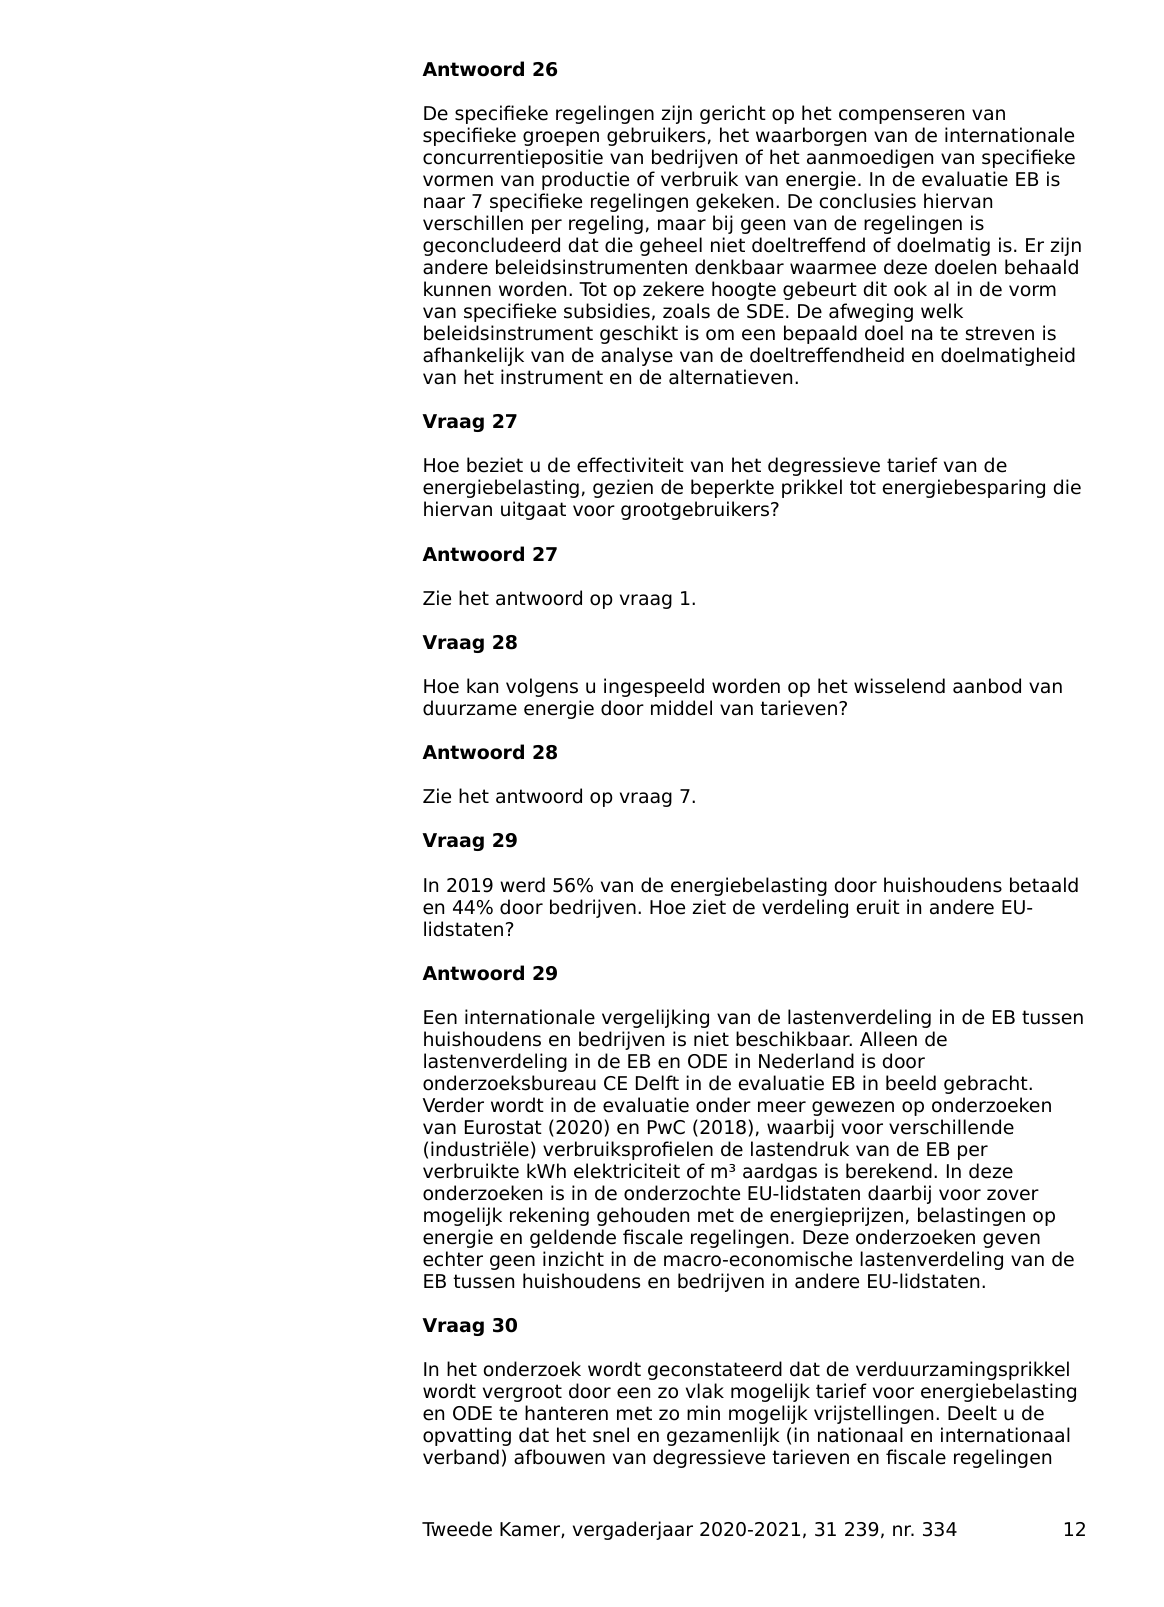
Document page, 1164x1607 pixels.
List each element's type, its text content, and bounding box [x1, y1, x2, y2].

text Hoe kan volgens u ingespeeld worden op het wisselend aanbod van duurzame energie door middel van tarieven? [422, 676, 1087, 720]
text Zie het antwoord op vraag 7. [422, 786, 1087, 808]
text Hoe beziet u de effectiviteit van het degressieve tarief van de energiebelasting, gezien de beperkte prikkel tot energiebesparing die hiervan uitgaat voor grootgebruikers? [422, 455, 1087, 521]
subtitle Antwoord 27 [422, 543, 1087, 565]
subtitle Vraag 29 [422, 830, 1087, 852]
text In het onderzoek wordt geconstateerd dat de verduurzamingsprikkel wordt vergroot door een zo vlak mogelijk tarief voor energiebelasting en ODE te hanteren met zo min mogelijk vrijstellingen. Deelt u de opvatting dat het snel en gezamenlijk (in nationaal en internationaal verband) afbouwen van degressieve tarieven en fiscale regelingen [422, 1359, 1087, 1469]
subtitle Antwoord 28 [422, 742, 1087, 764]
text De specifieke regelingen zijn gericht op het compenseren van specifieke groepen gebruikers, het waarborgen van de internationale concurrentiepositie van bedrijven of het aanmoedigen van specifieke vormen van productie of verbruik van energie. In de evaluatie EB is naar 7 specifieke regelingen gekeken. De conclusies hiervan verschillen per regeling, maar bij geen van de regelingen is geconcludeerd dat die geheel niet doeltreffend of doelmatig is. Er zijn andere beleidsinstrumenten denkbaar waarmee deze doelen behaald kunnen worden. Tot op zekere hoogte gebeurt dit ook al in de vorm van specifieke subsidies, zoals de SDE. De afweging welk beleidsinstrument geschikt is om een bepaald doel na te streven is afhankelijk van de analyse van de doeltreffendheid en doelmatigheid van het instrument en de alternatieven. [422, 103, 1087, 389]
text Een internationale vergelijking van de lastenverdeling in de EB tussen huishoudens en bedrijven is niet beschikbaar. Alleen de lastenverdeling in de EB en ODE in Nederland is door onderzoeksbureau CE Delft in de evaluatie EB in beeld gebracht. Verder wordt in de evaluatie onder meer gewezen op onderzoeken van Eurostat (2020) en PwC (2018), waarbij voor verschillende (industriële) verbruiksprofielen de lastendruk van de EB per verbruikte kWh elektriciteit of m³ aardgas is berekend. In deze onderzoeken is in de onderzochte EU-lidstaten daarbij voor zover mogelijk rekening gehouden met de energieprijzen, belastingen op energie en geldende fiscale regelingen. Deze onderzoeken geven echter geen inzicht in de macro-economische lastenverdeling van de EB tussen huishoudens en bedrijven in andere EU-lidstaten. [422, 1007, 1087, 1293]
subtitle Vraag 30 [422, 1315, 1087, 1337]
subtitle Antwoord 29 [422, 963, 1087, 985]
text Zie het antwoord op vraag 1. [422, 588, 1087, 609]
subtitle Antwoord 26 [422, 59, 1087, 81]
subtitle Vraag 28 [422, 632, 1087, 654]
subtitle Vraag 27 [422, 411, 1087, 433]
text In 2019 werd 56% van de energiebelasting door huishoudens betaald en 44% door bedrijven. Hoe ziet de verdeling eruit in andere EU-lidstaten? [422, 874, 1087, 941]
